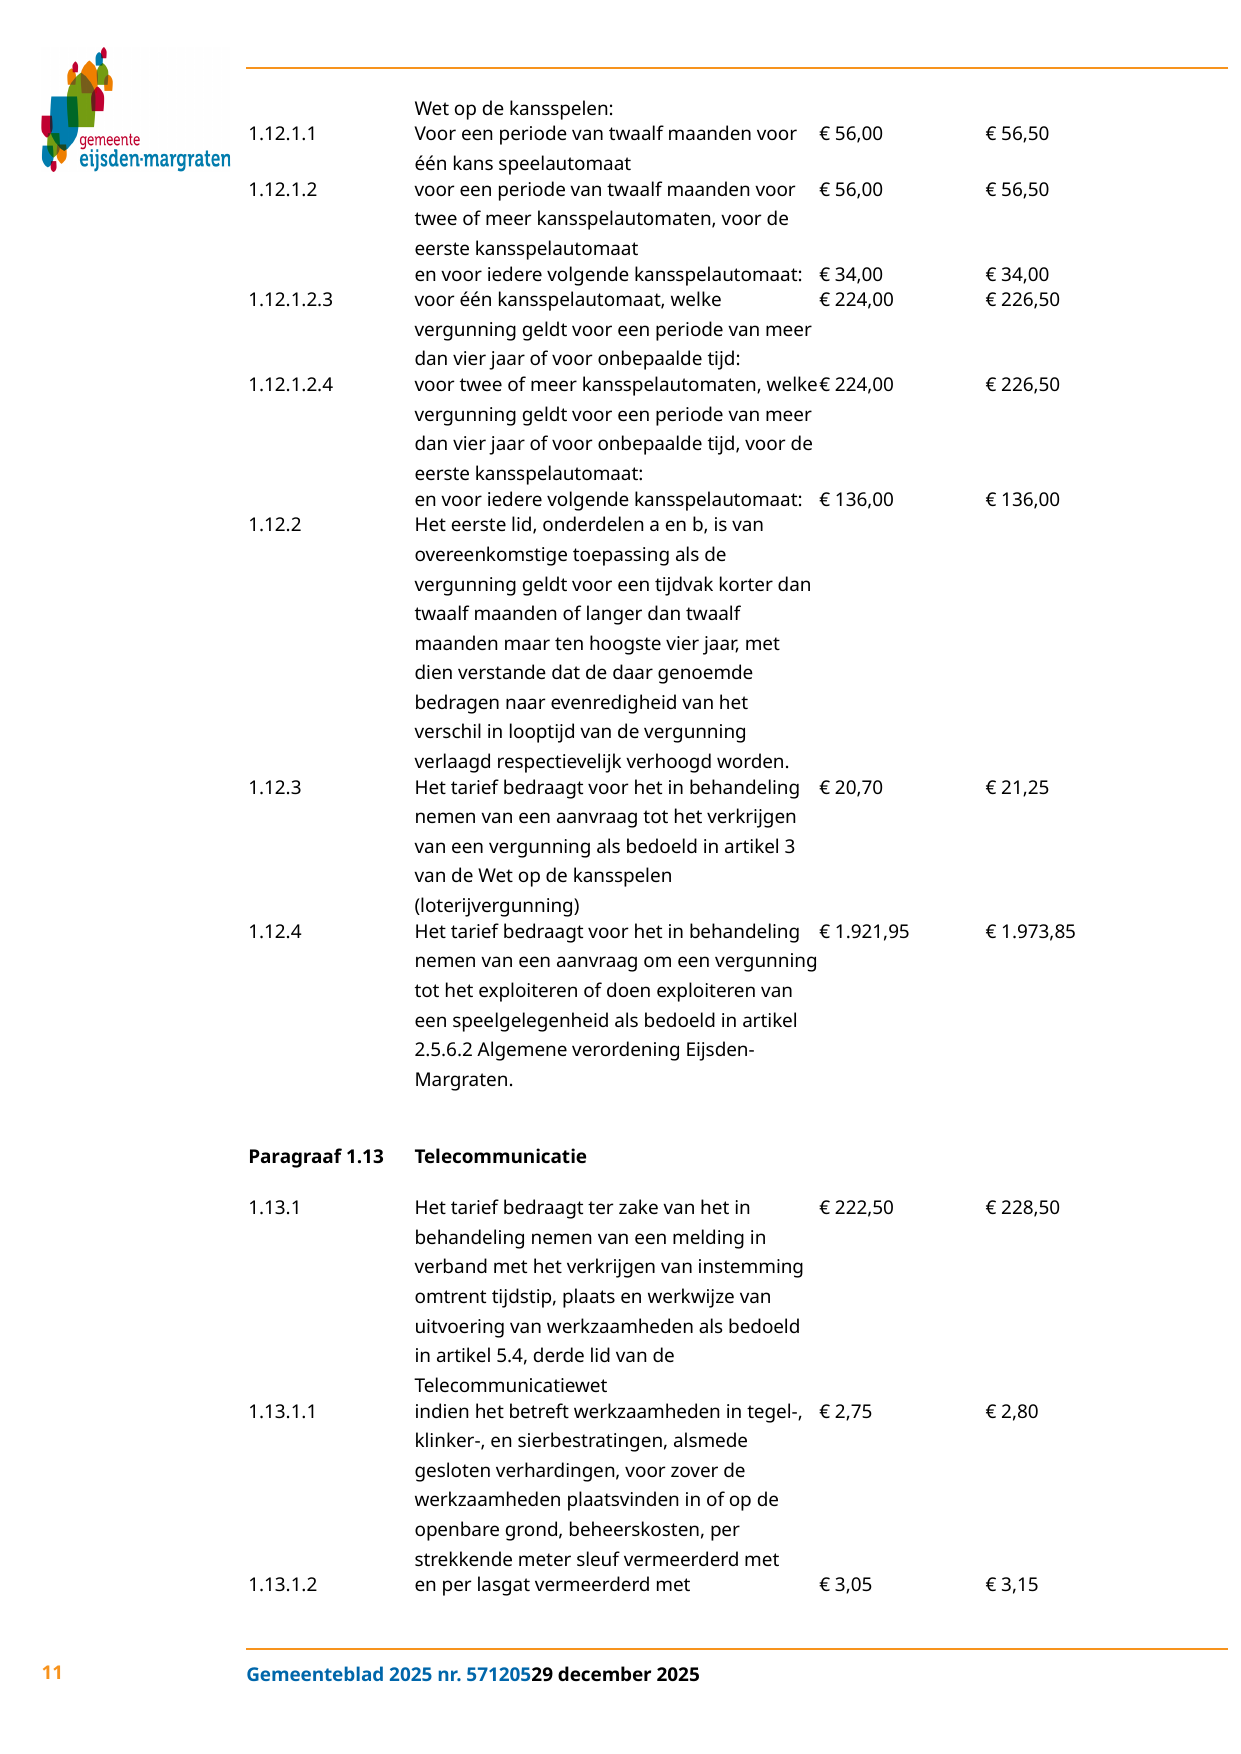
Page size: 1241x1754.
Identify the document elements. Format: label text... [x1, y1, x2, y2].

table_cell [414, 1118, 819, 1143]
table_cell [414, 1169, 819, 1194]
table_cell € 34,00 [819, 261, 985, 286]
table_cell € 3,15 [985, 1571, 1152, 1597]
table_cell € 56,00 [819, 176, 985, 261]
table_cell [248, 1092, 414, 1117]
table_cell en voor iedere volgende kansspelautomaat: [414, 486, 819, 512]
table_cell voor twee of meer kansspelautomaten, welke vergunning geldt voor een periode van meer dan vier jaar of voor onbepaalde tijd, voor de eerste kansspelautomaat: [414, 371, 819, 486]
table_cell [985, 1092, 1152, 1117]
table_cell [819, 1169, 985, 1194]
table_cell € 226,50 [985, 286, 1152, 371]
table_cell Het eerste lid, onderdelen a en b, is van overeenkomstige toepassing als de vergunning geldt voor een tijdvak korter dan twaalf maanden of langer dan twaalf maanden maar ten hoogste vier jaar, met dien verstande dat de daar genoemde bedragen naar evenredigheid van het verschil in looptijd van de vergunning verlaagd respectievelijk verhoogd worden. [414, 512, 819, 774]
table_cell € 224,00 [819, 371, 985, 486]
table_cell en voor iedere volgende kansspelautomaat: [414, 261, 819, 286]
table_cell [248, 1169, 414, 1194]
table_cell [248, 261, 414, 286]
table_cell voor één kansspelautomaat, welke vergunning geldt voor een periode van meer dan vier jaar of voor onbepaalde tijd: [414, 286, 819, 371]
table_cell 1.12.1.1 [248, 121, 414, 176]
table_cell [819, 95, 985, 121]
table_cell 1.12.2 [248, 512, 414, 774]
table_cell € 1.921,95 [819, 918, 985, 1092]
table_cell indien het betreft werkzaamheden in tegel-, klinker-, en sierbestratingen, alsmede gesloten verhardingen, voor zover de werkzaamheden plaatsvinden in of op de openbare grond, beheerskosten, per strekkende meter sleuf vermeerderd met [414, 1398, 819, 1571]
picture [41, 47, 231, 172]
table_cell [248, 1118, 414, 1143]
table_cell Telecommunicatie [414, 1143, 819, 1169]
table_cell Het tarief bedraagt ter zake van het in behandeling nemen van een melding in verband met het verkrijgen van instemming omtrent tijdstip, plaats en werkwijze van uitvoering van werkzaamheden als bedoeld in artikel 5.4, derde lid van de Telecommunicatiewet [414, 1195, 819, 1398]
table_cell [414, 1092, 819, 1117]
table_cell € 2,80 [985, 1398, 1152, 1571]
table_cell [819, 1118, 985, 1143]
table_cell 1.12.1.2.4 [248, 371, 414, 486]
table_cell Het tarief bedraagt voor het in behandeling nemen van een aanvraag om een vergunning tot het exploiteren of doen exploiteren van een speelgelegenheid als bedoeld in artikel 2.5.6.2 Algemene verordening Eijsden-Margraten. [414, 918, 819, 1092]
table_cell [819, 1092, 985, 1117]
table_cell 1.13.1.1 [248, 1398, 414, 1571]
table_cell 1.12.1.2 [248, 176, 414, 261]
table_cell € 56,50 [985, 121, 1152, 176]
table_cell [248, 486, 414, 512]
table_cell Wet op de kansspelen: [414, 95, 819, 121]
table_cell [985, 95, 1152, 121]
table_cell € 34,00 [985, 261, 1152, 286]
table_cell € 224,00 [819, 286, 985, 371]
table_cell € 222,50 [819, 1195, 985, 1398]
table_cell Voor een periode van twaalf maanden voor één kans speelautomaat [414, 121, 819, 176]
table_cell € 56,50 [985, 176, 1152, 261]
table_cell [985, 1169, 1152, 1194]
table_cell [985, 1143, 1152, 1169]
table_cell € 136,00 [985, 486, 1152, 512]
table_cell voor een periode van twaalf maanden voor twee of meer kansspelautomaten, voor de eerste kansspelautomaat [414, 176, 819, 261]
table_cell € 3,05 [819, 1571, 985, 1597]
table_cell en per lasgat vermeerderd met [414, 1571, 819, 1597]
table_cell Paragraaf 1.13 [248, 1143, 414, 1169]
table_cell 1.13.1 [248, 1195, 414, 1398]
table_cell € 56,00 [819, 121, 985, 176]
table_cell € 21,25 [985, 774, 1152, 918]
table_cell € 20,70 [819, 774, 985, 918]
table_cell Het tarief bedraagt voor het in behandeling nemen van een aanvraag tot het verkrijgen van een vergunning als bedoeld in artikel 3 van de Wet op de kansspelen (loterijvergunning) [414, 774, 819, 918]
table_cell [248, 95, 414, 121]
table_cell [985, 512, 1152, 774]
table_cell 1.12.3 [248, 774, 414, 918]
table_cell € 228,50 [985, 1195, 1152, 1398]
table_cell € 1.973,85 [985, 918, 1152, 1092]
table_cell [985, 1118, 1152, 1143]
table_cell € 226,50 [985, 371, 1152, 486]
table_cell [819, 512, 985, 774]
table_cell € 136,00 [819, 486, 985, 512]
table_cell 1.12.1.2.3 [248, 286, 414, 371]
table_cell € 2,75 [819, 1398, 985, 1571]
table_cell [819, 1143, 985, 1169]
table_cell 1.13.1.2 [248, 1571, 414, 1597]
table_cell 1.12.4 [248, 918, 414, 1092]
